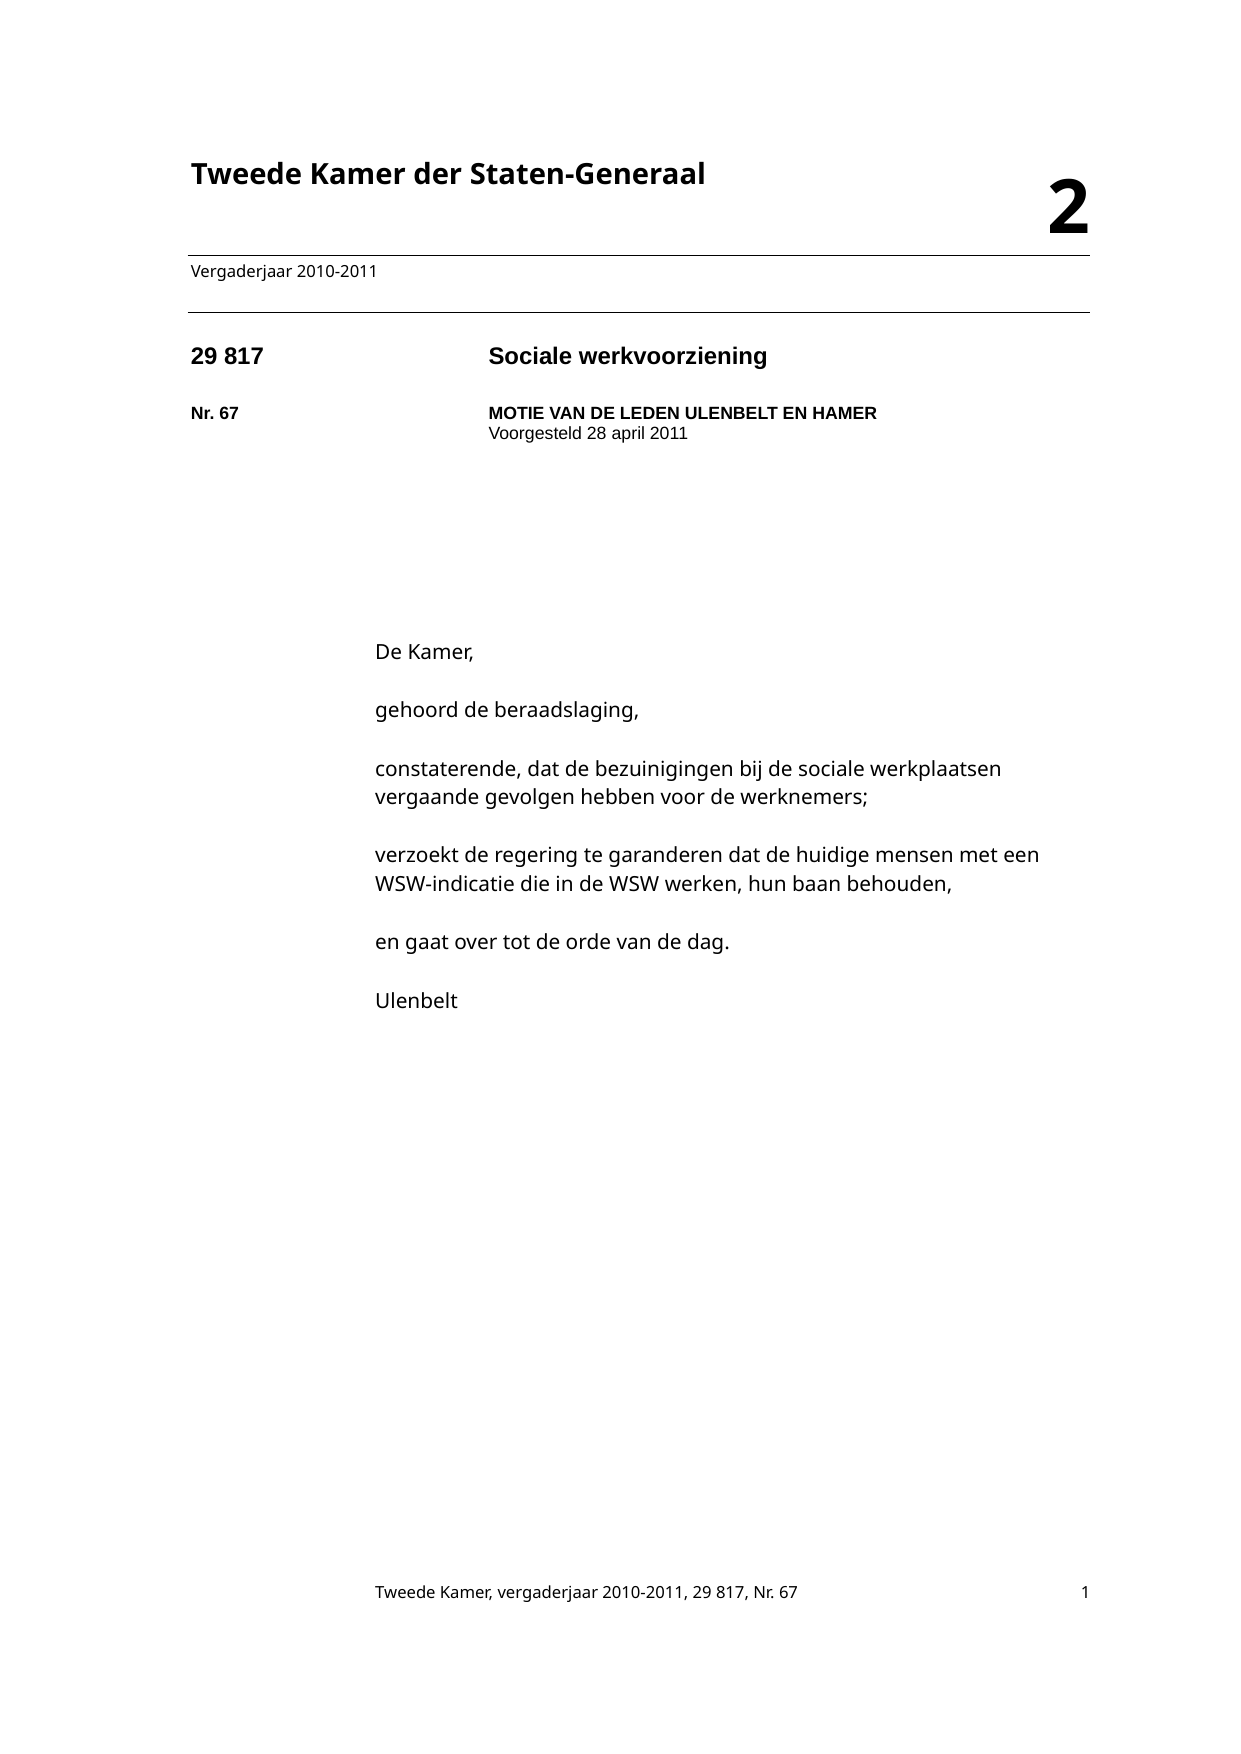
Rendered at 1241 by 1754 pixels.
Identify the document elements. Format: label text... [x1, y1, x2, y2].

table_header 2 [910, 150, 1090, 255]
text verzoekt de regering te garanderen dat de huidige mensen met een WSW-indicatie die in de WSW werken, hun baan behouden, [375, 841, 1090, 897]
table_cell Vergaderjaar 2010-2011 [188, 256, 485, 312]
text gehoord de beraadslaging, [375, 695, 1090, 724]
table_cell 29 817 [188, 339, 485, 399]
text constaterende, dat de bezuinigingen bij de sociale werkplaatsen vergaande gevolgen hebben voor de werknemers; [375, 754, 1090, 811]
table_header Tweede Kamer der Staten-Generaal [188, 150, 909, 255]
text De Kamer, [375, 637, 1090, 665]
table_cell [485, 313, 1090, 339]
table_cell Nr. 67 [188, 399, 485, 518]
table_cell [188, 313, 485, 339]
table_cell [485, 256, 1090, 312]
text en gaat over tot de orde van de dag. [375, 927, 1090, 956]
table_cell Sociale werkvoorziening [485, 339, 1090, 399]
text Ulenbelt [375, 986, 1090, 1014]
table_cell MOTIE VAN DE LEDEN ULENBELT EN HAMER Voorgesteld 28 april 2011 [485, 399, 1090, 518]
